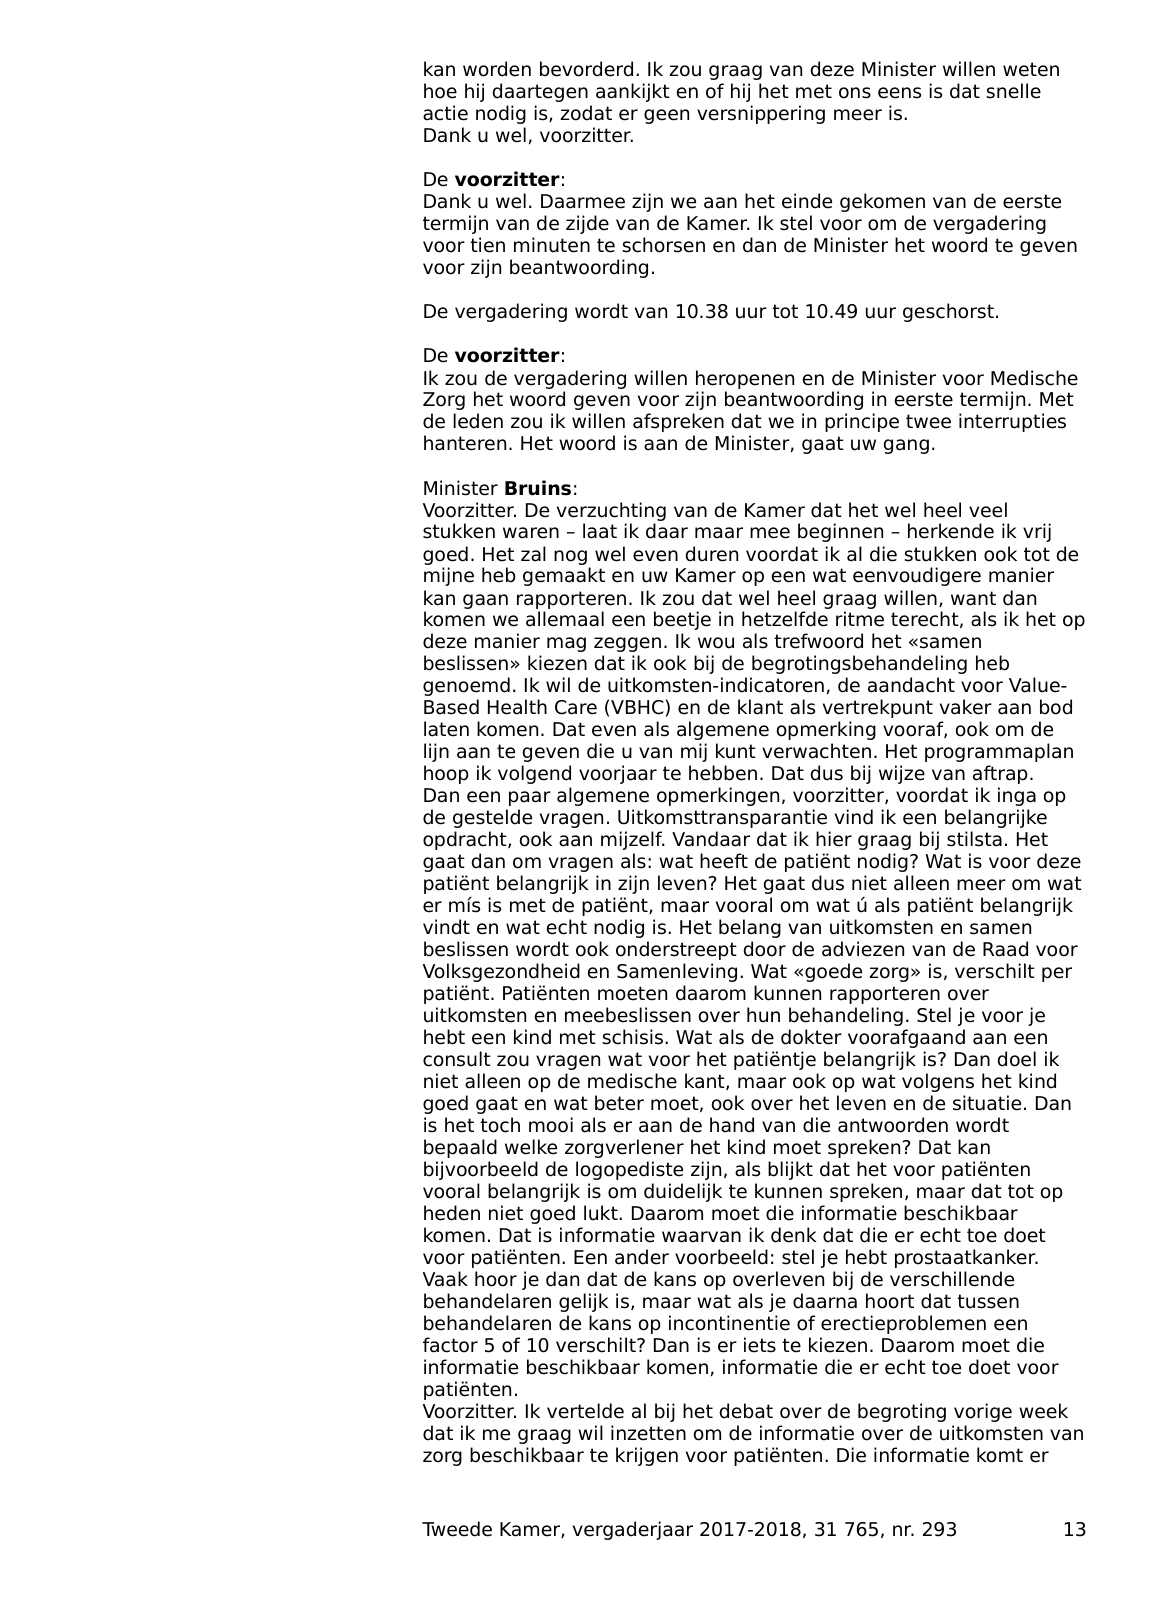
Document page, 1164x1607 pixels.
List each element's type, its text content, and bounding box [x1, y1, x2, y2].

text Ik zou de vergadering willen heropenen en de Minister voor Medische Zorg het woord geven voor zijn beantwoording in eerste termijn. Met de leden zou ik willen afspreken dat we in principe twee interrupties hanteren. Het woord is aan de Minister, gaat uw gang. [422, 367, 1087, 455]
text De voorzitter: [422, 169, 1087, 191]
text Dank u wel. Daarmee zijn we aan het einde gekomen van de eerste termijn van de zijde van de Kamer. Ik stel voor om de vergadering voor tien minuten te schorsen en dan de Minister het woord te geven voor zijn beantwoording. [422, 191, 1087, 279]
text Dank u wel, voorzitter. [422, 125, 1087, 147]
text Dan een paar algemene opmerkingen, voorzitter, voordat ik inga op de gestelde vragen. Uitkomsttransparantie vind ik een belangrijke opdracht, ook aan mijzelf. Vandaar dat ik hier graag bij stilsta. Het gaat dan om vragen als: wat heeft de patiënt nodig? Wat is voor deze patiënt belangrijk in zijn leven? Het gaat dus niet alleen meer om wat er mís is met de patiënt, maar vooral om wat ú als patiënt belangrijk vindt en wat echt nodig is. Het belang van uitkomsten en samen beslissen wordt ook onderstreept door de adviezen van de Raad voor Volksgezondheid en Samenleving. Wat «goede zorg» is, verschilt per patiënt. Patiënten moeten daarom kunnen rapporteren over uitkomsten en meebeslissen over hun behandeling. Stel je voor je hebt een kind met schisis. Wat als de dokter voorafgaand aan een consult zou vragen wat voor het patiëntje belangrijk is? Dan doel ik niet alleen op de medische kant, maar ook op wat volgens het kind goed gaat en wat beter moet, ook over het leven en de situatie. Dan is het toch mooi als er aan de hand van die antwoorden wordt bepaald welke zorgverlener het kind moet spreken? Dat kan bijvoorbeeld de logopediste zijn, als blijkt dat het voor patiënten vooral belangrijk is om duidelijk te kunnen spreken, maar dat tot op heden niet goed lukt. Daarom moet die informatie beschikbaar komen. Dat is informatie waarvan ik denk dat die er echt toe doet voor patiënten. Een ander voorbeeld: stel je hebt prostaatkanker. Vaak hoor je dan dat de kans op overleven bij de verschillende behandelaren gelijk is, maar wat als je daarna hoort dat tussen behandelaren de kans op incontinentie of erectieproblemen een factor 5 of 10 verschilt? Dan is er iets te kiezen. Daarom moet die informatie beschikbaar komen, informatie die er echt toe doet voor patiënten. [422, 785, 1087, 1401]
text Minister Bruins: [422, 477, 1087, 499]
text De vergadering wordt van 10.38 uur tot 10.49 uur geschorst. [422, 301, 1087, 323]
text Voorzitter. Ik vertelde al bij het debat over de begroting vorige week dat ik me graag wil inzetten om de informatie over de uitkomsten van zorg beschikbaar te krijgen voor patiënten. Die informatie komt er [422, 1401, 1087, 1467]
text kan worden bevorderd. Ik zou graag van deze Minister willen weten hoe hij daartegen aankijkt en of hij het met ons eens is dat snelle actie nodig is, zodat er geen versnippering meer is. [422, 59, 1087, 125]
text De voorzitter: [422, 345, 1087, 367]
text Voorzitter. De verzuchting van de Kamer dat het wel heel veel stukken waren – laat ik daar maar mee beginnen – herkende ik vrij goed. Het zal nog wel even duren voordat ik al die stukken ook tot de mijne heb gemaakt en uw Kamer op een wat eenvoudigere manier kan gaan rapporteren. Ik zou dat wel heel graag willen, want dan komen we allemaal een beetje in hetzelfde ritme terecht, als ik het op deze manier mag zeggen. Ik wou als trefwoord het «samen beslissen» kiezen dat ik ook bij de begrotingsbehandeling heb genoemd. Ik wil de uitkomsten-indicatoren, de aandacht voor Value-Based Health Care (VBHC) en de klant als vertrekpunt vaker aan bod laten komen. Dat even als algemene opmerking vooraf, ook om de lijn aan te geven die u van mij kunt verwachten. Het programmaplan hoop ik volgend voorjaar te hebben. Dat dus bij wijze van aftrap. [422, 499, 1087, 785]
